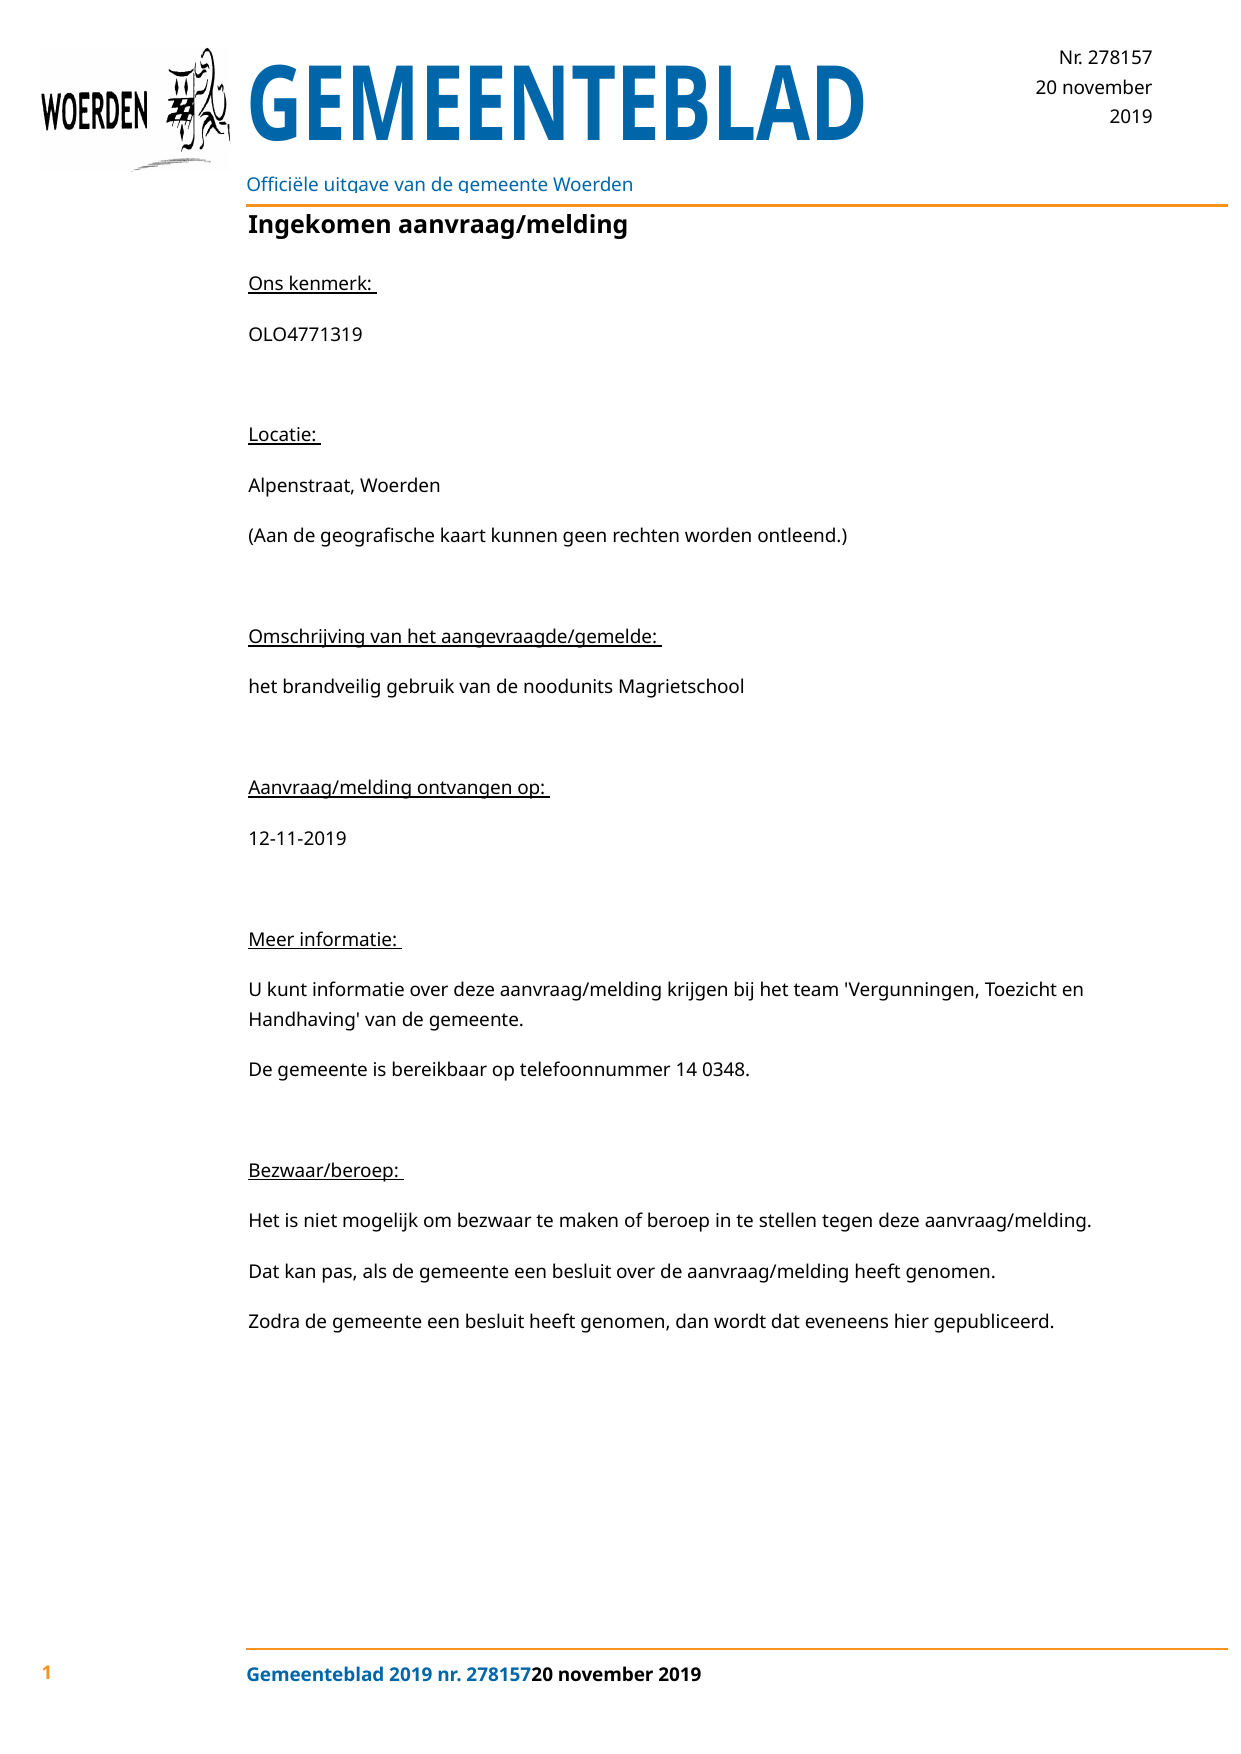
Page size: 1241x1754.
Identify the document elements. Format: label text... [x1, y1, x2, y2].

text Meer informatie: [248, 926, 1152, 951]
text 12-11-2019 [248, 825, 1152, 851]
text Zodra de gemeente een besluit heeft genomen, dan wordt dat eveneens hier gepubliceerd. [248, 1308, 1152, 1334]
text Omschrijving van het aangevraagde/gemelde: [248, 623, 1152, 649]
text (Aan de geografische kaart kunnen geen rechten worden ontleend.) [248, 522, 1152, 548]
text De gemeente is bereikbaar op telefoonnummer 14 0348. [248, 1056, 1152, 1082]
text Locatie: [248, 422, 1152, 447]
text Ons kenmerk: [248, 270, 1152, 296]
text Ingekomen aanvraag/melding [248, 207, 1152, 241]
text OLO4771319 [248, 321, 1152, 346]
text Dat kan pas, als de gemeente een besluit over de aanvraag/melding heeft genomen. [248, 1258, 1152, 1283]
text Alpenstraat, Woerden [248, 472, 1152, 498]
picture [41, 47, 231, 172]
text het brandveilig gebruik van de noodunits Magrietschool [248, 674, 1152, 699]
text U kunt informatie over deze aanvraag/melding krijgen bij het team 'Vergunningen, Toezicht en Handhaving' van de gemeente. [248, 976, 1152, 1031]
text Bezwaar/beroep: [248, 1157, 1152, 1183]
text Het is niet mogelijk om bezwaar te maken of beroep in te stellen tegen deze aanvraag/melding. [248, 1207, 1152, 1233]
text Aanvraag/melding ontvangen op: [248, 774, 1152, 800]
